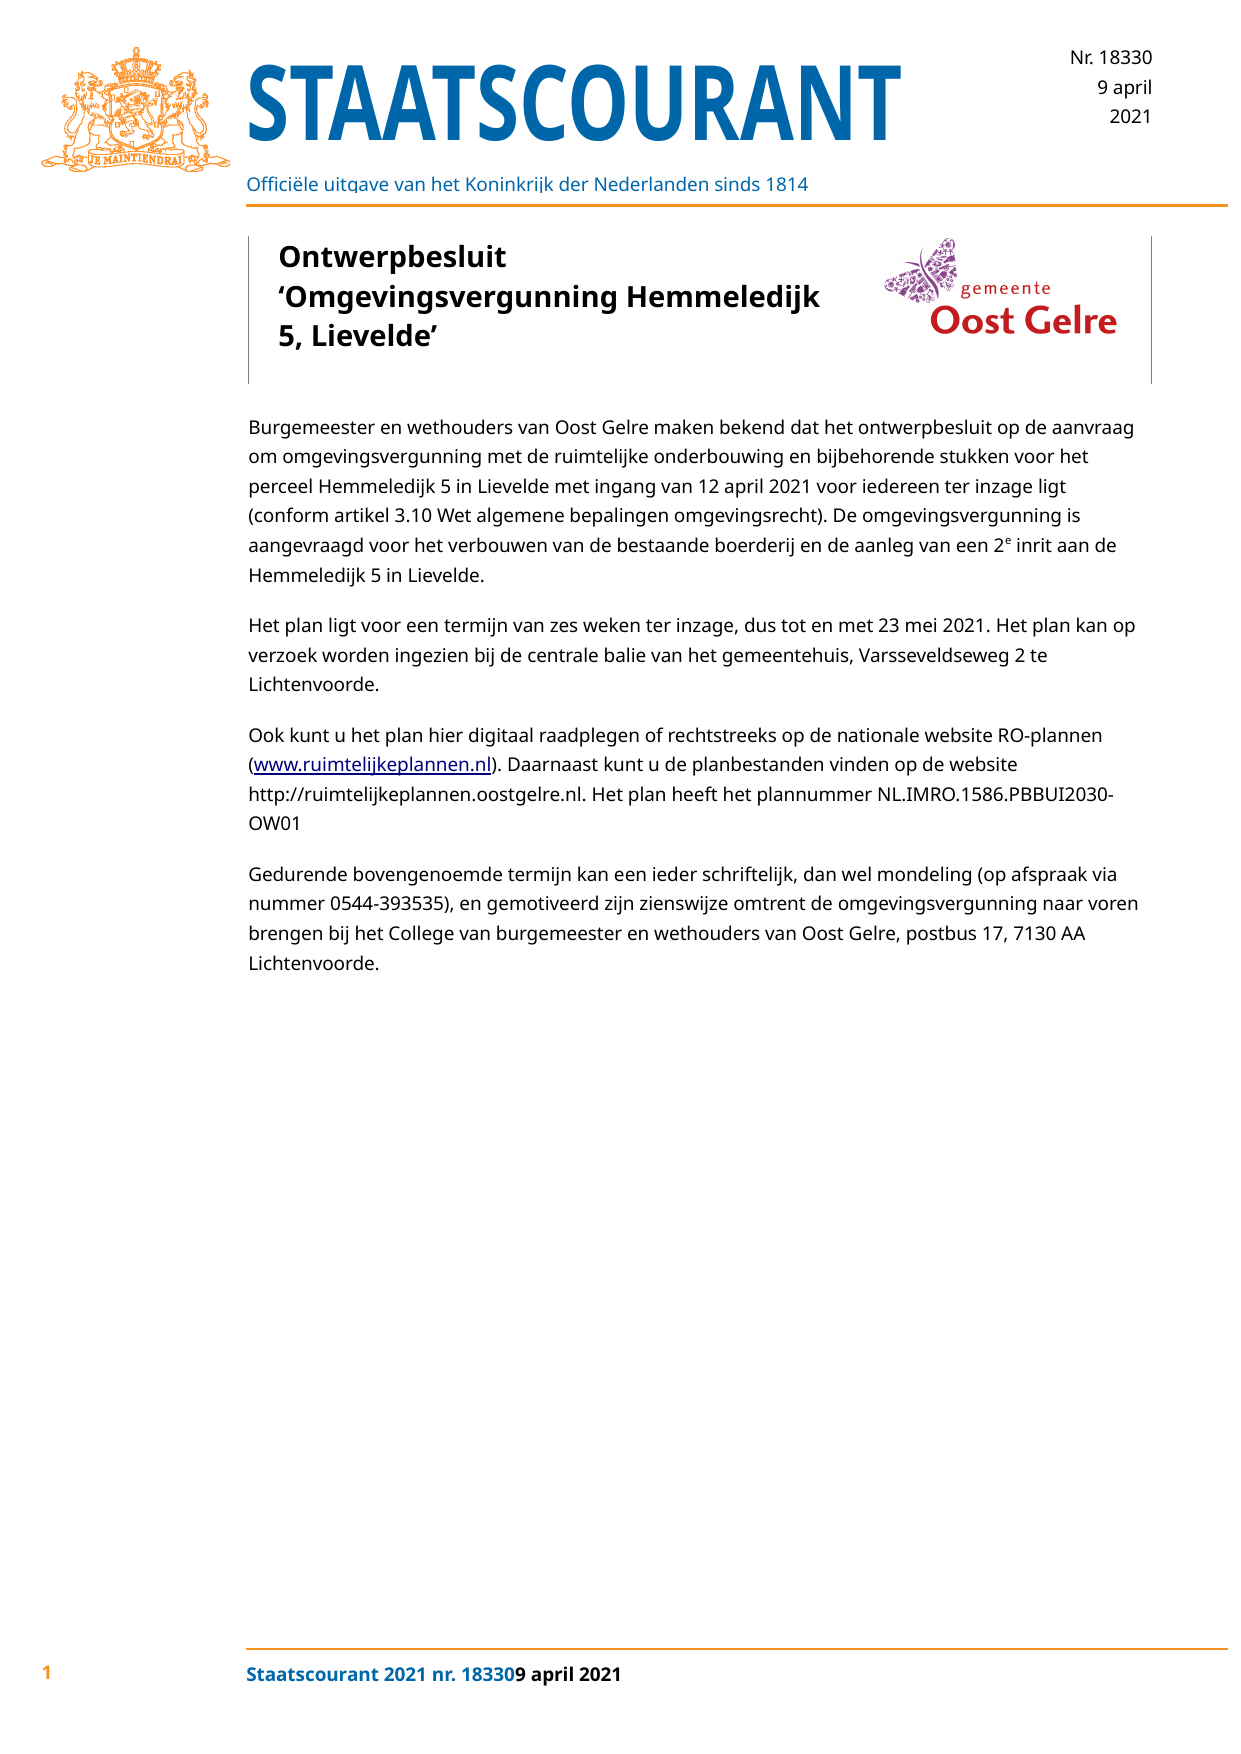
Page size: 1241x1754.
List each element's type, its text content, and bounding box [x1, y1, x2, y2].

text Het plan ligt voor een termijn van zes weken ter inzage, dus tot en met 23 mei 2021. Het plan kan op verzoek worden ingezien bij de centrale balie van het gemeentehuis, Varsseveldseweg 2 te Lichtenvoorde. [248, 612, 1152, 697]
text Ook kunt u het plan hier digitaal raadplegen of rechtstreeks op de nationale website RO-plannen (www.ruimtelijkeplannen.nl). Daarnaast kunt u de planbestanden vinden op de website http://ruimtelijkeplannen.oostgelre.nl. Het plan heeft het plannummer NL.IMRO.1586.PBBUI2030-OW01 [248, 722, 1152, 836]
text Burgemeester en wethouders van Oost Gelre maken bekend dat het ontwerpbesluit op de aanvraag om omgevingsvergunning met de ruimtelijke onderbouwing en bijbehorende stukken voor het perceel Hemmeledijk 5 in Lievelde met ingang van 12 april 2021 voor iedereen ter inzage ligt (conform artikel 3.10 Wet algemene bepalingen omgevingsrecht). De omgevingsvergunning is aangevraagd voor het verbouwen van de bestaande boerderij en de aanleg van een 2e inrit aan de Hemmeledijk 5 in Lievelde. [248, 414, 1152, 588]
picture [882, 236, 1119, 336]
table_header [850, 236, 1151, 384]
picture [41, 47, 231, 172]
text Gedurende bovengenoemde termijn kan een ieder schriftelijk, dan wel mondeling (op afspraak via nummer 0544-393535), en gemotiveerd zijn zienswijze omtrent de omgevingsvergunning naar voren brengen bij het College van burgemeester en wethouders van Oost Gelre, postbus 17, 7130 AA Lichtenvoorde. [248, 861, 1152, 976]
table_header Ontwerpbesluit ‘Omgevingsvergunning Hemmeledijk 5, Lievelde’ [249, 236, 850, 384]
